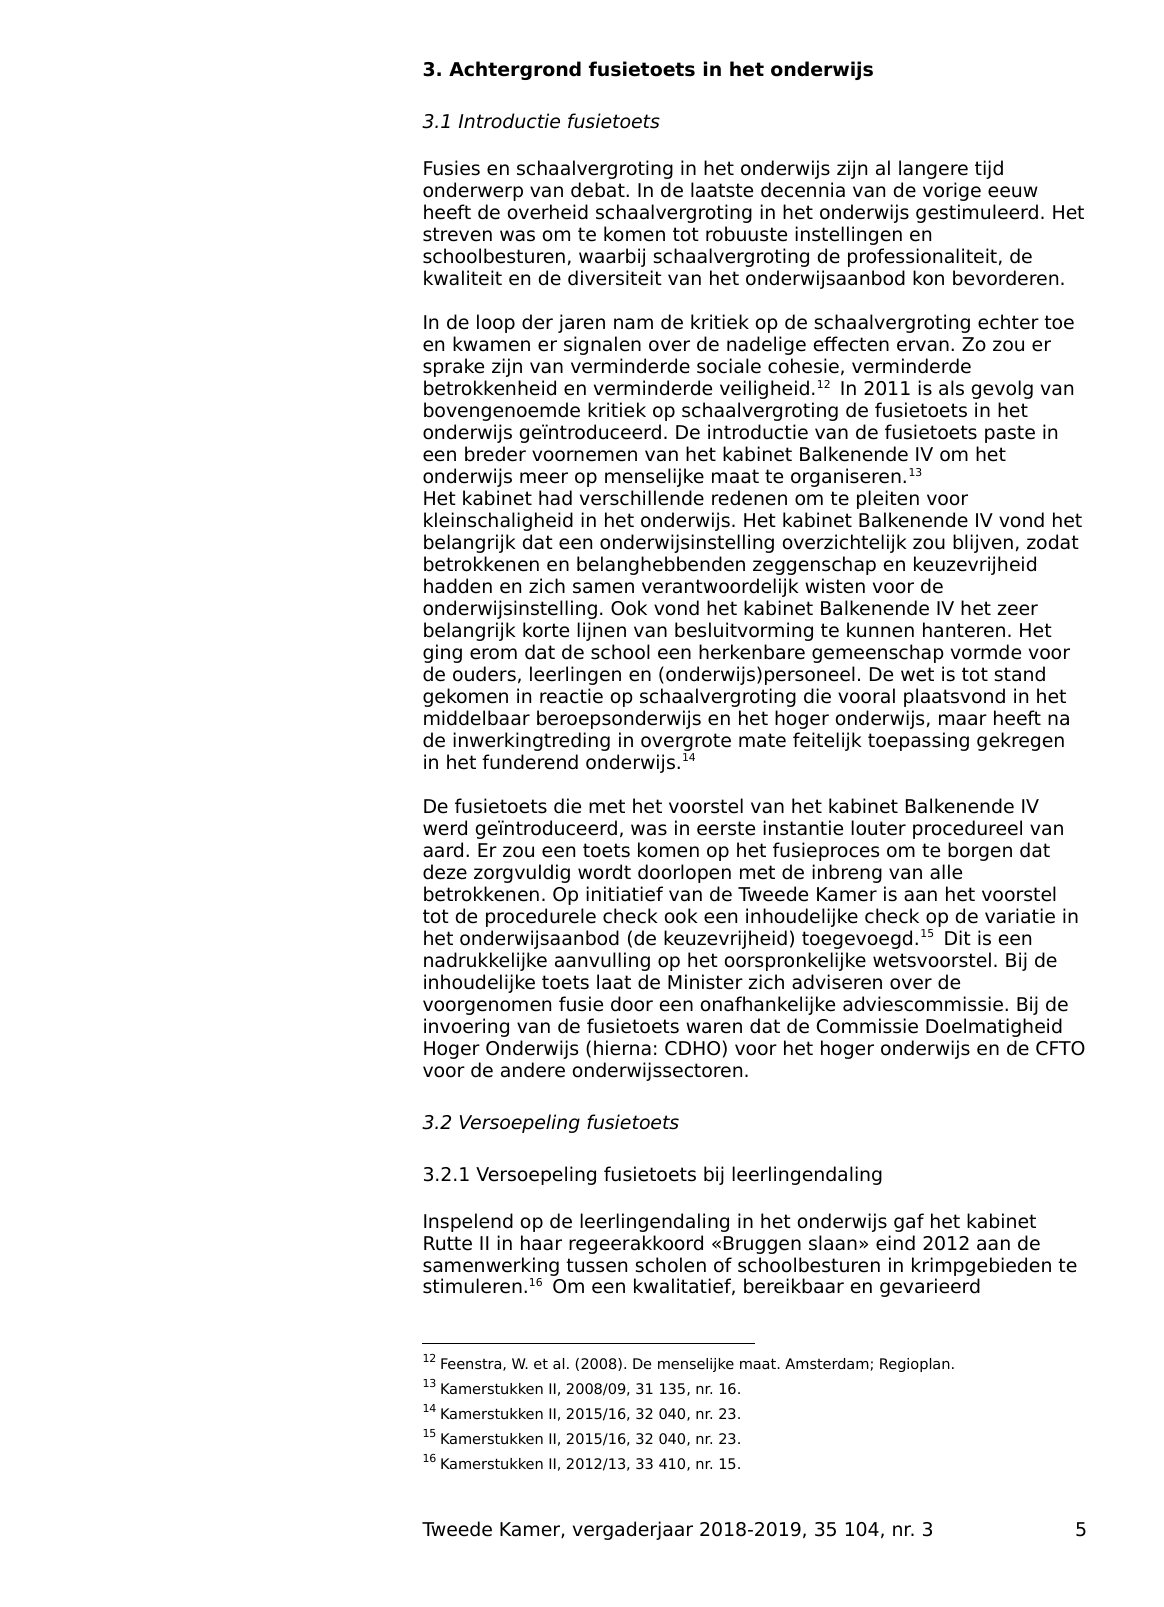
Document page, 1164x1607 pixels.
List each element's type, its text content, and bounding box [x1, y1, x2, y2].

text In de loop der jaren nam de kritiek op de schaalvergroting echter toe en kwamen er signalen over de nadelige effecten ervan. Zo zou er sprake zijn van verminderde sociale cohesie, verminderde betrokkenheid en verminderde veiligheid. In 2011 is als gevolg van bovengenoemde kritiek op schaalvergroting de fusietoets in het onderwijs geïntroduceerd. De introductie van de fusietoets paste in een breder voornemen van het kabinet Balkenende IV om het onderwijs meer op menselijke maat te organiseren. [422, 312, 1087, 488]
text Kamerstukken II, 2008/09, 31 135, nr. 16. [422, 1377, 1087, 1399]
subtitle 3.1 Introductie fusietoets [422, 111, 1087, 133]
text Kamerstukken II, 2015/16, 32 040, nr. 23. [422, 1402, 1087, 1424]
text Kamerstukken II, 2015/16, 32 040, nr. 23. [422, 1427, 1087, 1449]
text Fusies en schaalvergroting in het onderwijs zijn al langere tijd onderwerp van debat. In de laatste decennia van de vorige eeuw heeft de overheid schaalvergroting in het onderwijs gestimuleerd. Het streven was om te komen tot robuuste instellingen en schoolbesturen, waarbij schaalvergroting de professionaliteit, de kwaliteit en de diversiteit van het onderwijsaanbod kon bevorderen. [422, 158, 1087, 290]
text De fusietoets die met het voorstel van het kabinet Balkenende IV werd geïntroduceerd, was in eerste instantie louter procedureel van aard. Er zou een toets komen op het fusieproces om te borgen dat deze zorgvuldig wordt doorlopen met de inbreng van alle betrokkenen. Op initiatief van de Tweede Kamer is aan het voorstel tot de procedurele check ook een inhoudelijke check op de variatie in het onderwijsaanbod (de keuzevrijheid) toegevoegd. Dit is een nadrukkelijke aanvulling op het oorspronkelijke wetsvoorstel. Bij de inhoudelijke toets laat de Minister zich adviseren over de voorgenomen fusie door een onafhankelijke adviescommissie. Bij de invoering van de fusietoets waren dat de Commissie Doelmatigheid Hoger Onderwijs (hierna: CDHO) voor het hoger onderwijs en de CFTO voor de andere onderwijssectoren. [422, 796, 1087, 1082]
text Kamerstukken II, 2012/13, 33 410, nr. 15. [422, 1452, 1087, 1474]
text Het kabinet had verschillende redenen om te pleiten voor kleinschaligheid in het onderwijs. Het kabinet Balkenende IV vond het belangrijk dat een onderwijsinstelling overzichtelijk zou blijven, zodat betrokkenen en belanghebbenden zeggenschap en keuzevrijheid hadden en zich samen verantwoordelijk wisten voor de onderwijsinstelling. Ook vond het kabinet Balkenende IV het zeer belangrijk korte lijnen van besluitvorming te kunnen hanteren. Het ging erom dat de school een herkenbare gemeenschap vormde voor de ouders, leerlingen en (onderwijs)personeel. De wet is tot stand gekomen in reactie op schaalvergroting die vooral plaatsvond in het middelbaar beroepsonderwijs en het hoger onderwijs, maar heeft na de inwerkingtreding in overgrote mate feitelijk toepassing gekregen in het funderend onderwijs. [422, 488, 1087, 774]
subtitle 3.2 Versoepeling fusietoets [422, 1112, 1087, 1133]
subtitle 3.2.1 Versoepeling fusietoets bij leerlingendaling [422, 1163, 1087, 1186]
text Feenstra, W. et al. (2008). De menselijke maat. Amsterdam; Regioplan. [422, 1352, 1087, 1374]
subtitle 3. Achtergrond fusietoets in het onderwijs [422, 59, 1087, 81]
text Inspelend op de leerlingendaling in het onderwijs gaf het kabinet Rutte II in haar regeerakkoord «Bruggen slaan» eind 2012 aan de samenwerking tussen scholen of schoolbesturen in krimpgebieden te stimuleren. Om een kwalitatief, bereikbaar en gevarieerd [422, 1211, 1087, 1298]
